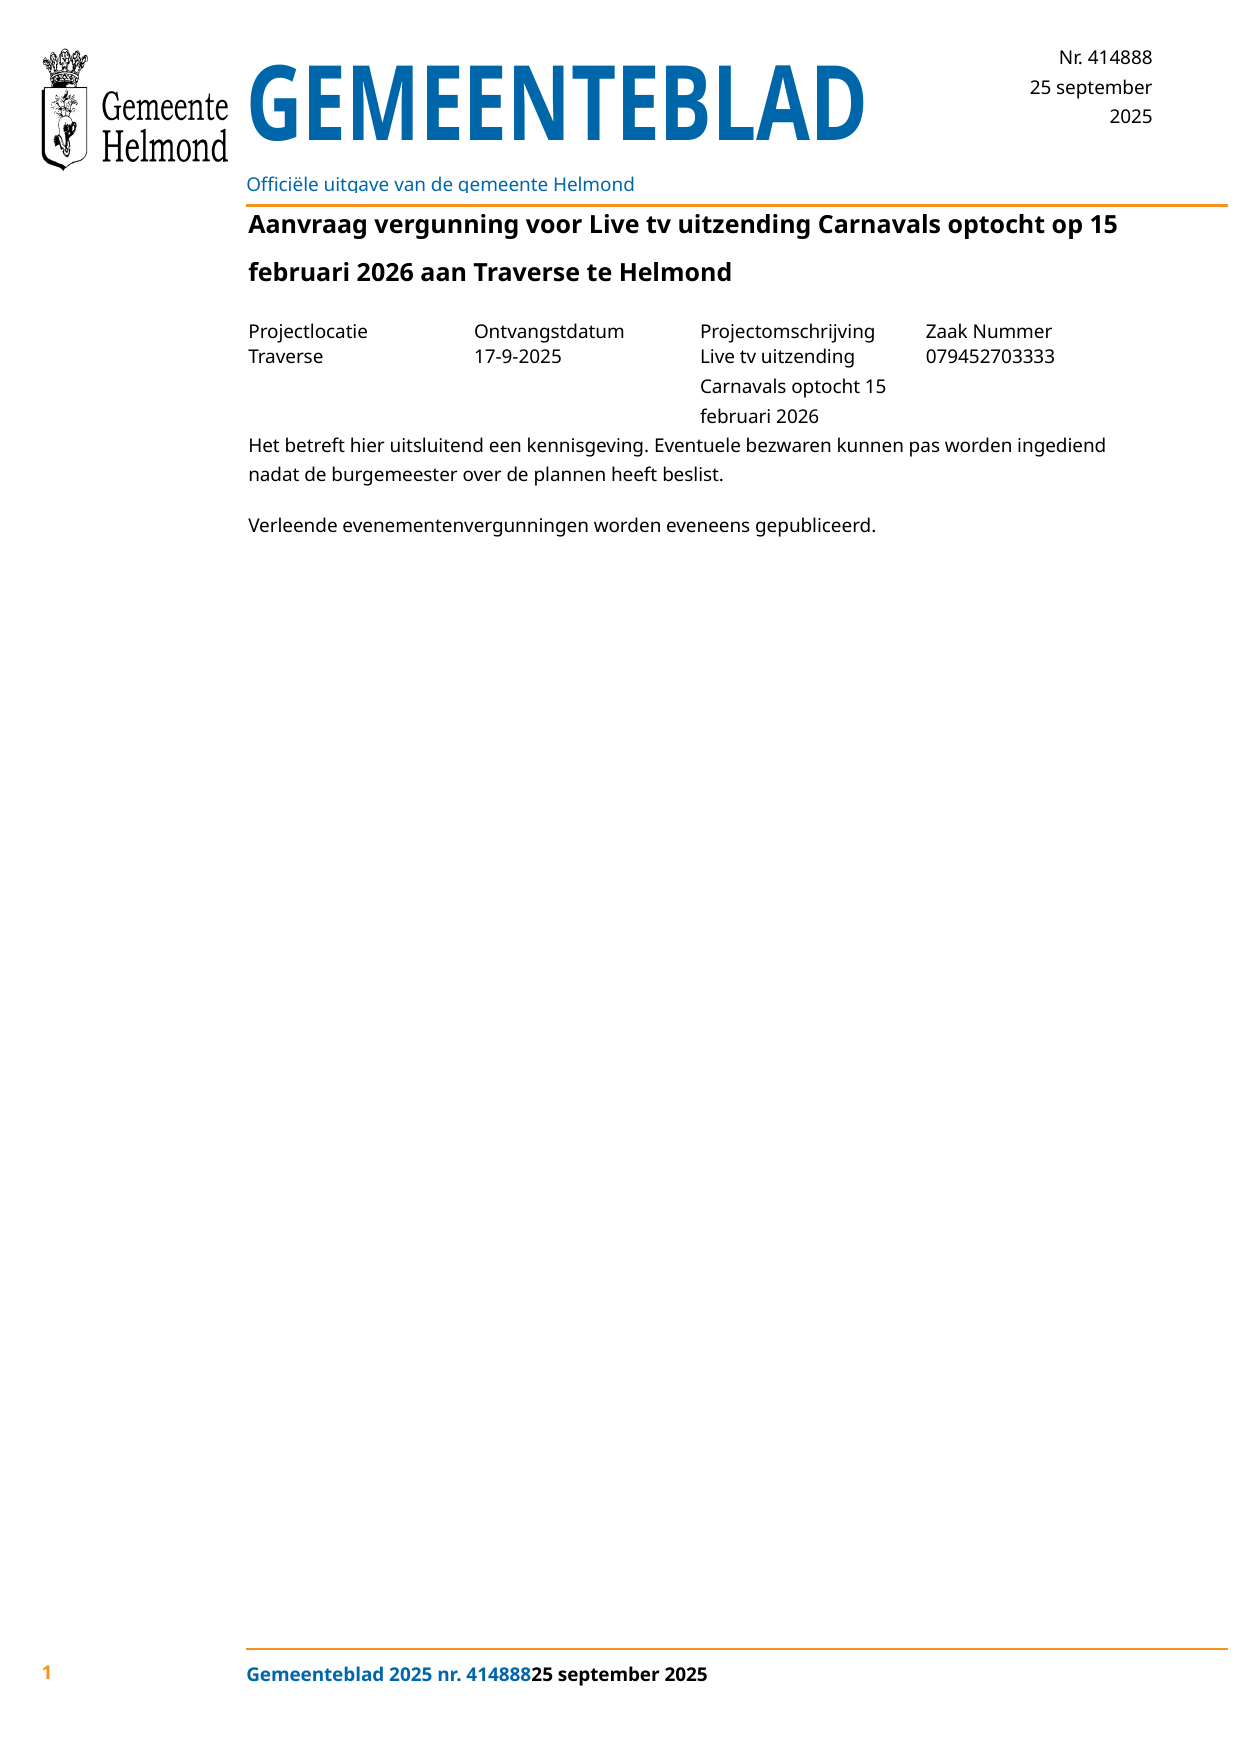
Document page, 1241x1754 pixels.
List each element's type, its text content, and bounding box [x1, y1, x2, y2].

table_header Ontvangstdatum [474, 318, 700, 344]
text Verleende evenementenvergunningen worden eveneens gepubliceerd. [248, 512, 1152, 538]
picture [41, 47, 231, 172]
table_header Projectlocatie [248, 318, 474, 344]
table_cell 17-9-2025 [474, 344, 700, 429]
table_cell 079452703333 [926, 344, 1152, 429]
table_cell Traverse [248, 344, 474, 429]
text Aanvraag vergunning voor Live tv uitzending Carnavals optocht op 15 februari 2026 aan Traverse te Helmond [248, 207, 1152, 288]
table_header Zaak Nummer [926, 318, 1152, 344]
table_header Projectomschrijving [700, 318, 926, 344]
text Het betreft hier uitsluitend een kennisgeving. Eventuele bezwaren kunnen pas worden ingediend nadat de burgemeester over de plannen heeft beslist. [248, 432, 1152, 487]
table_cell Live tv uitzending Carnavals optocht 15 februari 2026 [700, 344, 926, 429]
